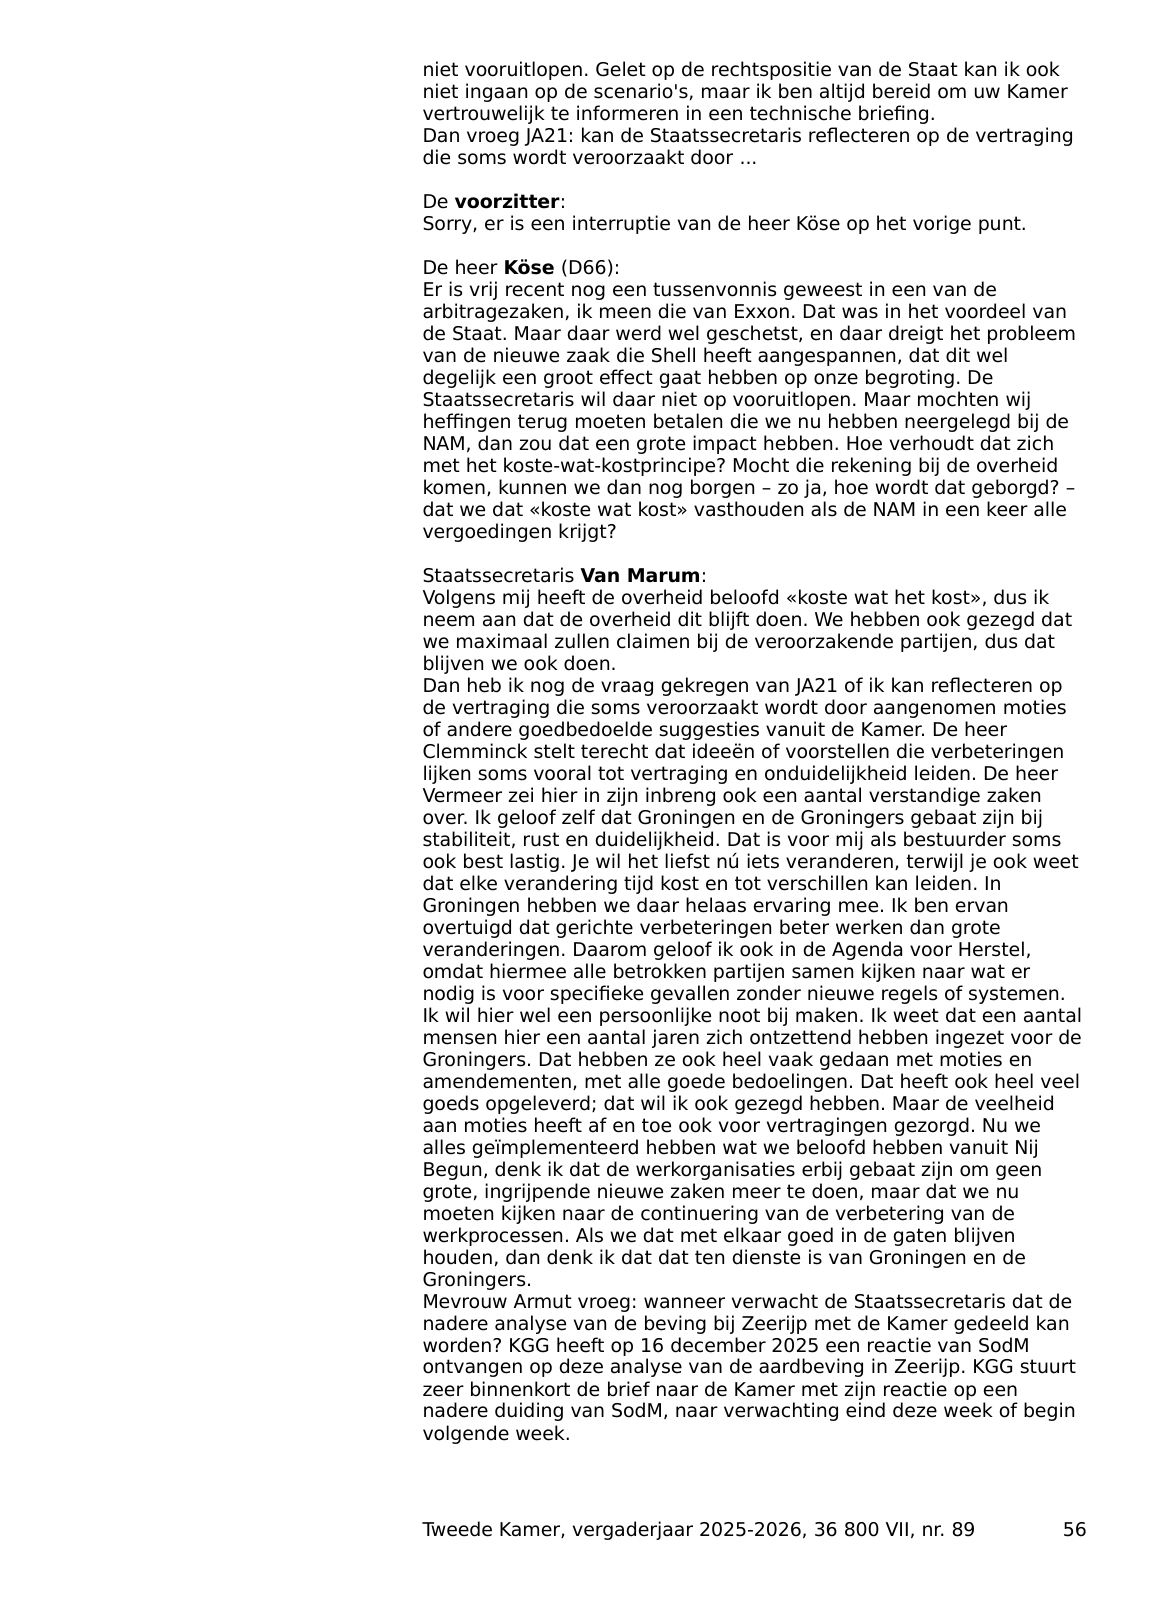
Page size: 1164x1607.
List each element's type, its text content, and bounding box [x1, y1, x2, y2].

text Mevrouw Armut vroeg: wanneer verwacht de Staatssecretaris dat de nadere analyse van de beving bij Zeerijp met de Kamer gedeeld kan worden? KGG heeft op 16 december 2025 een reactie van SodM ontvangen op deze analyse van de aardbeving in Zeerijp. KGG stuurt zeer binnenkort de brief naar de Kamer met zijn reactie op een nadere duiding van SodM, naar verwachting eind deze week of begin volgende week. [422, 1291, 1087, 1444]
text niet vooruitlopen. Gelet op de rechtspositie van de Staat kan ik ook niet ingaan op de scenario's, maar ik ben altijd bereid om uw Kamer vertrouwelijk te informeren in een technische briefing. [422, 59, 1087, 125]
text De voorzitter: [422, 191, 1087, 213]
text Volgens mij heeft de overheid beloofd «koste wat het kost», dus ik neem aan dat de overheid dit blijft doen. We hebben ook gezegd dat we maximaal zullen claimen bij de veroorzakende partijen, dus dat blijven we ook doen. [422, 587, 1087, 675]
text Er is vrij recent nog een tussenvonnis geweest in een van de arbitragezaken, ik meen die van Exxon. Dat was in het voordeel van de Staat. Maar daar werd wel geschetst, en daar dreigt het probleem van de nieuwe zaak die Shell heeft aangespannen, dat dit wel degelijk een groot effect gaat hebben op onze begroting. De Staatssecretaris wil daar niet op vooruitlopen. Maar mochten wij heffingen terug moeten betalen die we nu hebben neergelegd bij de NAM, dan zou dat een grote impact hebben. Hoe verhoudt dat zich met het koste-wat-kostprincipe? Mocht die rekening bij de overheid komen, kunnen we dan nog borgen – zo ja, hoe wordt dat geborgd? – dat we dat «koste wat kost» vasthouden als de NAM in een keer alle vergoedingen krijgt? [422, 279, 1087, 543]
text Dan vroeg JA21: kan de Staatssecretaris reflecteren op de vertraging die soms wordt veroorzaakt door ... [422, 125, 1087, 169]
text De heer Köse (D66): [422, 257, 1087, 279]
text Staatssecretaris Van Marum: [422, 565, 1087, 587]
text Sorry, er is een interruptie van de heer Köse op het vorige punt. [422, 213, 1087, 235]
text Dan heb ik nog de vraag gekregen van JA21 of ik kan reflecteren op de vertraging die soms veroorzaakt wordt door aangenomen moties of andere goedbedoelde suggesties vanuit de Kamer. De heer Clemminck stelt terecht dat ideeën of voorstellen die verbeteringen lijken soms vooral tot vertraging en onduidelijkheid leiden. De heer Vermeer zei hier in zijn inbreng ook een aantal verstandige zaken over. Ik geloof zelf dat Groningen en de Groningers gebaat zijn bij stabiliteit, rust en duidelijkheid. Dat is voor mij als bestuurder soms ook best lastig. Je wil het liefst nú iets veranderen, terwijl je ook weet dat elke verandering tijd kost en tot verschillen kan leiden. In Groningen hebben we daar helaas ervaring mee. Ik ben ervan overtuigd dat gerichte verbeteringen beter werken dan grote veranderingen. Daarom geloof ik ook in de Agenda voor Herstel, omdat hiermee alle betrokken partijen samen kijken naar wat er nodig is voor specifieke gevallen zonder nieuwe regels of systemen. [422, 675, 1087, 1005]
text Ik wil hier wel een persoonlijke noot bij maken. Ik weet dat een aantal mensen hier een aantal jaren zich ontzettend hebben ingezet voor de Groningers. Dat hebben ze ook heel vaak gedaan met moties en amendementen, met alle goede bedoelingen. Dat heeft ook heel veel goeds opgeleverd; dat wil ik ook gezegd hebben. Maar de veelheid aan moties heeft af en toe ook voor vertragingen gezorgd. Nu we alles geïmplementeerd hebben wat we beloofd hebben vanuit Nij Begun, denk ik dat de werkorganisaties erbij gebaat zijn om geen grote, ingrijpende nieuwe zaken meer te doen, maar dat we nu moeten kijken naar de continuering van de verbetering van de werkprocessen. Als we dat met elkaar goed in de gaten blijven houden, dan denk ik dat dat ten dienste is van Groningen en de Groningers. [422, 1005, 1087, 1291]
